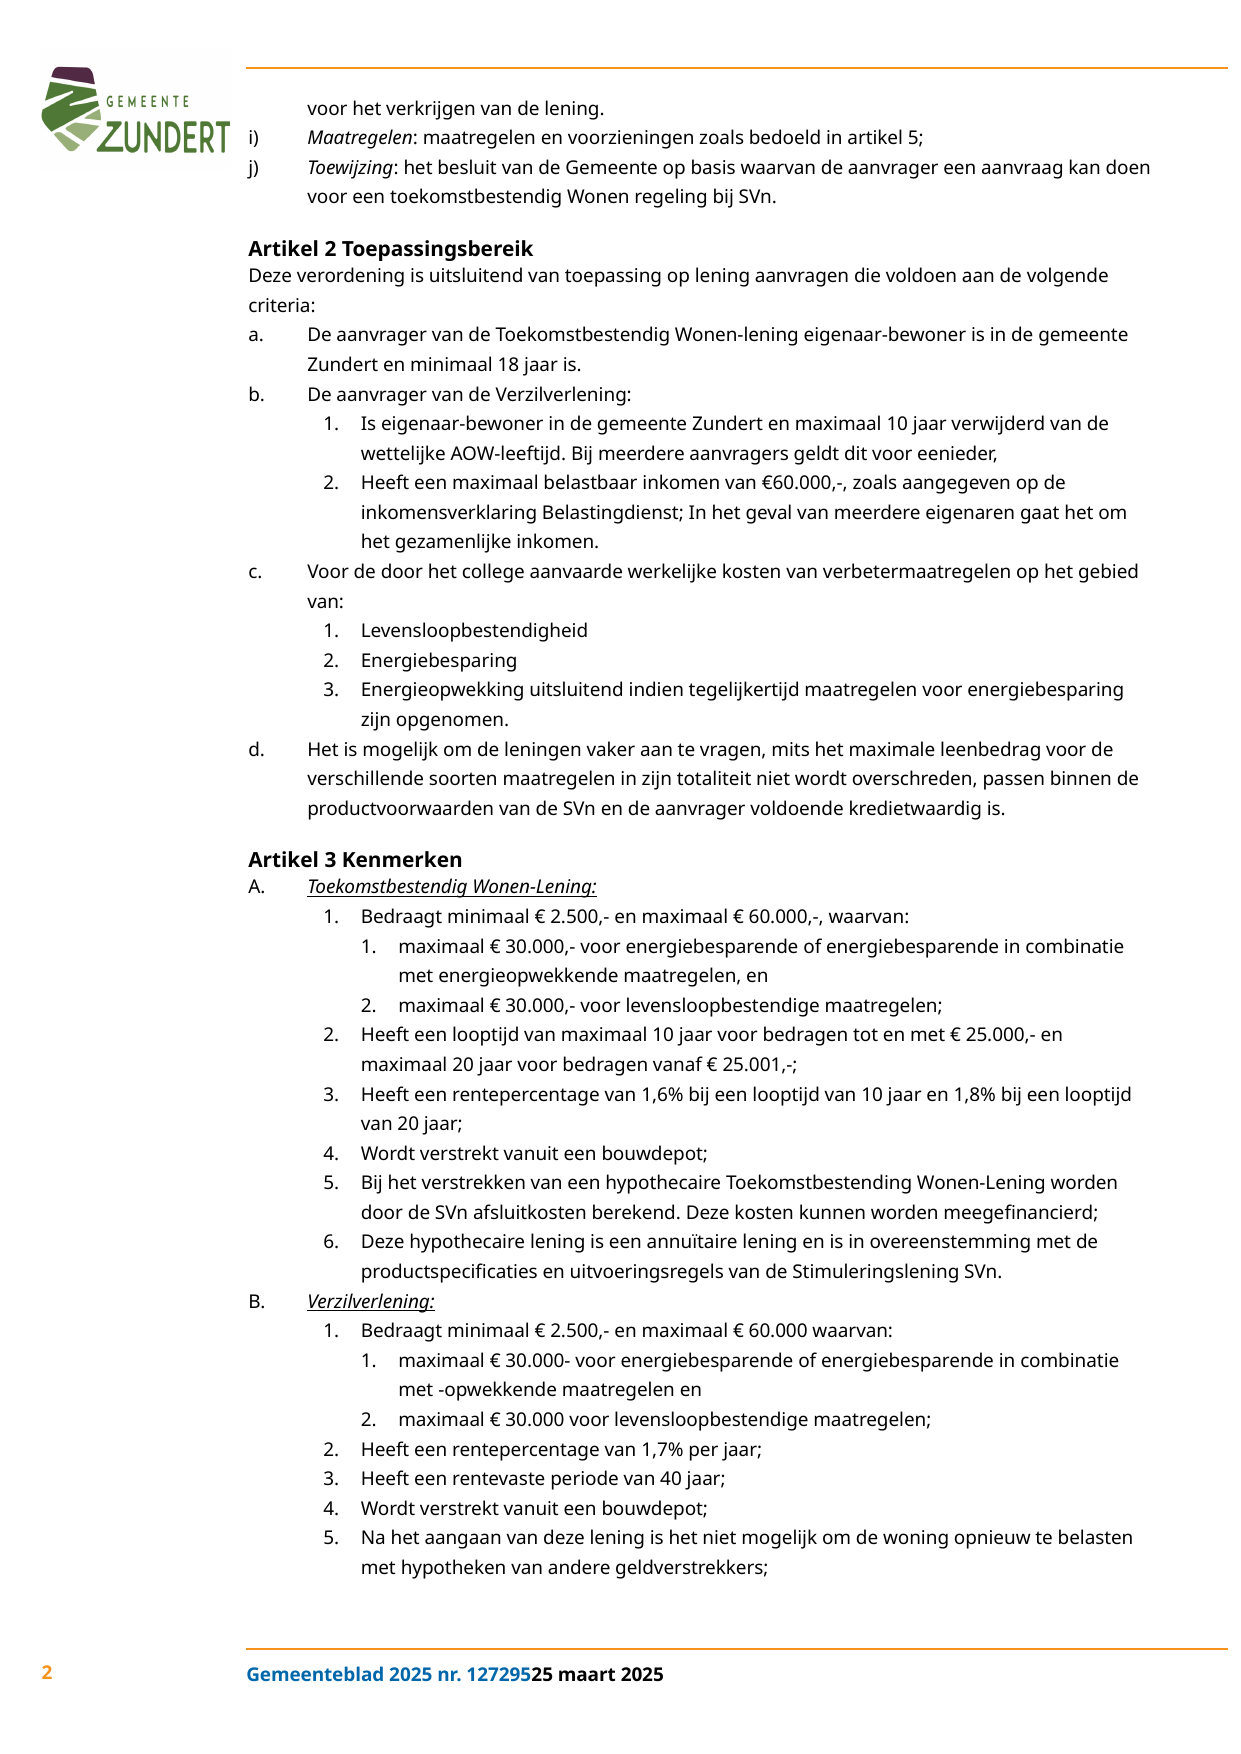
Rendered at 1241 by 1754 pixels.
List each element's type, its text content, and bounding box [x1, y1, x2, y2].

list maximaal € 30.000,- voor energiebesparende of energiebesparende in combinatie met energieopwekkende maatregelen, en [361, 933, 1152, 988]
list De aanvrager van de Toekomstbestendig Wonen-lening eigenaar-bewoner is in de gemeente Zundert en minimaal 18 jaar is. [248, 322, 1152, 377]
list Heeft een maximaal belastbaar inkomen van €60.000,-, zoals aangegeven op de inkomensverklaring Belastingdienst; In het geval van meerdere eigenaren gaat het om het gezamenlijke inkomen. [323, 469, 1152, 554]
list maximaal € 30.000- voor energiebesparende of energiebesparende in combinatie met -opwekkende maatregelen en [361, 1347, 1152, 1402]
list Heeft een rentepercentage van 1,6% bij een looptijd van 10 jaar en 1,8% bij een looptijd van 20 jaar; [323, 1081, 1152, 1136]
list Levensloopbestendigheid [323, 617, 1152, 643]
list Wordt verstrekt vanuit een bouwdepot; [323, 1495, 1152, 1521]
list Is eigenaar-bewoner in de gemeente Zundert en maximaal 10 jaar verwijderd van de wettelijke AOW-leeftijd. Bij meerdere aanvragers geldt dit voor eenieder, [323, 410, 1152, 466]
list Verzilverlening: [248, 1288, 1152, 1314]
list voor het verkrijgen van de lening. [248, 95, 1152, 121]
list Na het aangaan van deze lening is het niet mogelijk om de woning opnieuw te belasten met hypotheken van andere geldverstrekkers; [323, 1524, 1152, 1580]
list Heeft een rentevaste periode van 40 jaar; [323, 1465, 1152, 1491]
list Toewijzing: het besluit van de Gemeente op basis waarvan de aanvrager een aanvraag kan doen voor een toekomstbestendig Wonen regeling bij SVn. [248, 154, 1152, 209]
list Energiebesparing [323, 647, 1152, 673]
list Bedraagt minimaal € 2.500,- en maximaal € 60.000 waarvan: [323, 1317, 1152, 1343]
picture [41, 47, 231, 172]
text Artikel 3 Kenmerken [248, 845, 1152, 874]
list maximaal € 30.000,- voor levensloopbestendige maatregelen; [361, 992, 1152, 1018]
list Heeft een looptijd van maximaal 10 jaar voor bedragen tot en met € 25.000,- en maximaal 20 jaar voor bedragen vanaf € 25.001,-; [323, 1022, 1152, 1077]
list Bij het verstrekken van een hypothecaire Toekomstbestending Wonen-Lening worden door de SVn afsluitkosten berekend. Deze kosten kunnen worden meegefinancierd; [323, 1169, 1152, 1225]
text Artikel 2 Toepassingsbereik [248, 234, 1152, 262]
list Energieopwekking uitsluitend indien tegelijkertijd maatregelen voor energiebesparing zijn opgenomen. [323, 677, 1152, 732]
list Voor de door het college aanvaarde werkelijke kosten van verbetermaatregelen op het gebied van: [248, 558, 1152, 613]
text Deze verordening is uitsluitend van toepassing op lening aanvragen die voldoen aan de volgende criteria: [248, 262, 1152, 318]
list Bedraagt minimaal € 2.500,- en maximaal € 60.000,-, waarvan: [323, 903, 1152, 929]
list Heeft een rentepercentage van 1,7% per jaar; [323, 1436, 1152, 1462]
list Deze hypothecaire lening is een annuïtaire lening en is in overeenstemming met de productspecificaties en uitvoeringsregels van de Stimuleringslening SVn. [323, 1229, 1152, 1284]
list maximaal € 30.000 voor levensloopbestendige maatregelen; [361, 1406, 1152, 1432]
list Maatregelen: maatregelen en voorzieningen zoals bedoeld in artikel 5; [248, 124, 1152, 150]
list De aanvrager van de Verzilverlening: [248, 381, 1152, 406]
list Toekomstbestendig Wonen-Lening: [248, 874, 1152, 899]
list Het is mogelijk om de leningen vaker aan te vragen, mits het maximale leenbedrag voor de verschillende soorten maatregelen in zijn totaliteit niet wordt overschreden, passen binnen de productvoorwaarden van de SVn en de aanvrager voldoende kredietwaardig is. [248, 736, 1152, 821]
list Wordt verstrekt vanuit een bouwdepot; [323, 1140, 1152, 1166]
